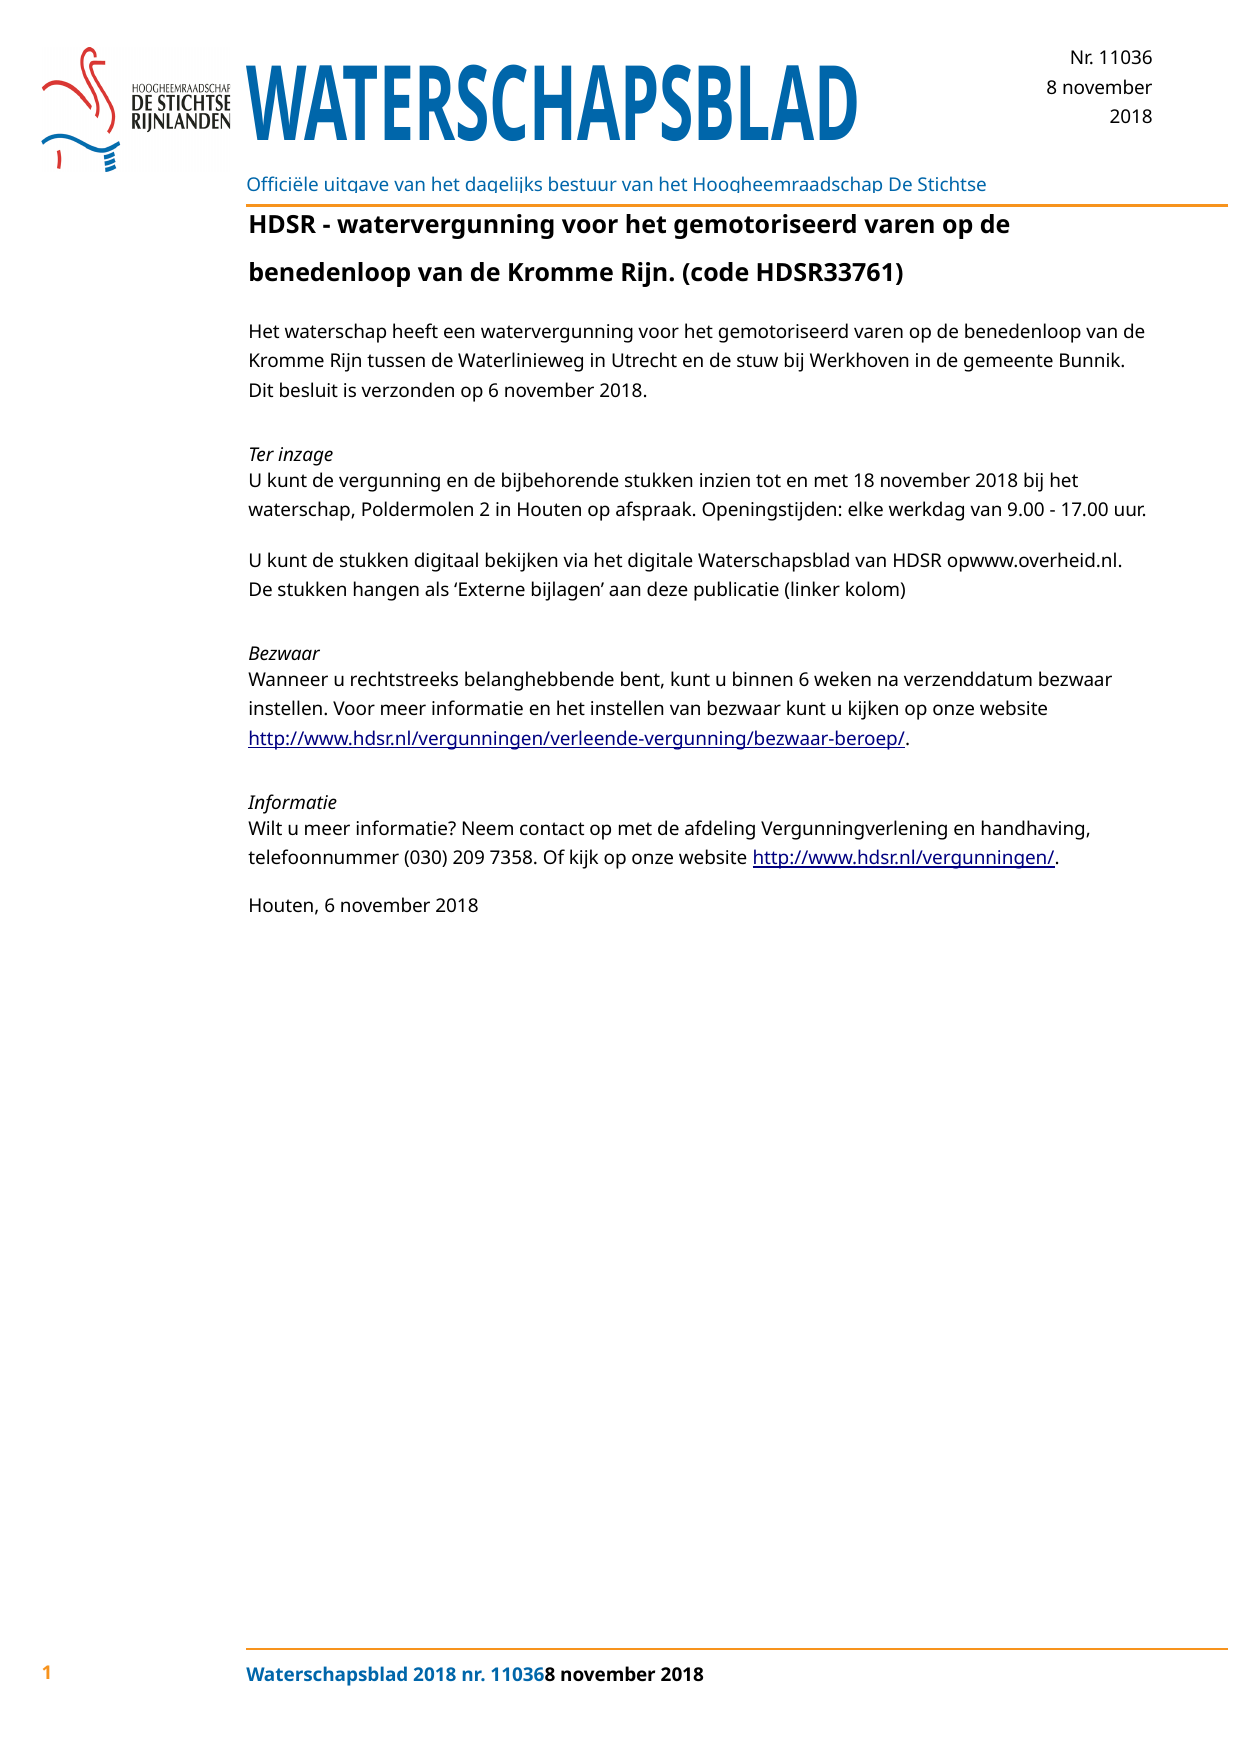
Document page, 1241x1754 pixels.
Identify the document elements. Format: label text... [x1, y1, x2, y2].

text Ter inzage [248, 441, 1152, 467]
text Het waterschap heeft een watervergunning voor het gemotoriseerd varen op de benedenloop van de Kromme Rijn tussen de Waterlinieweg in Utrecht en de stuw bij Werkhoven in de gemeente Bunnik. Dit besluit is verzonden op 6 november 2018. [248, 318, 1152, 403]
text Wanneer u rechtstreeks belanghebbende bent, kunt u binnen 6 weken na verzenddatum bezwaar instellen. Voor meer informatie en het instellen van bezwaar kunt u kijken op onze website http://www.hdsr.nl/vergunningen/verleende-vergunning/bezwaar-beroep/. [248, 666, 1152, 751]
picture [41, 47, 231, 172]
text Wilt u meer informatie? Neem contact op met de afdeling Vergunningverlening en handhaving, telefoonnummer (030) 209 7358. Of kijk op onze website http://www.hdsr.nl/vergunningen/. [248, 815, 1152, 870]
text Bezwaar [248, 640, 1152, 666]
text U kunt de vergunning en de bijbehorende stukken inzien tot en met 18 november 2018 bij het waterschap, Poldermolen 2 in Houten op afspraak. Openingstijden: elke werkdag van 9.00 - 17.00 uur. [248, 467, 1152, 522]
text HDSR - watervergunning voor het gemotoriseerd varen op de benedenloop van de Kromme Rijn. (code HDSR33761) [248, 207, 1152, 288]
text Houten, 6 november 2018 [248, 892, 1152, 918]
text U kunt de stukken digitaal bekijken via het digitale Waterschapsblad van HDSR opwww.overheid.nl. De stukken hangen als ‘Externe bijlagen’ aan deze publicatie (linker kolom) [248, 547, 1152, 602]
text Informatie [248, 789, 1152, 815]
